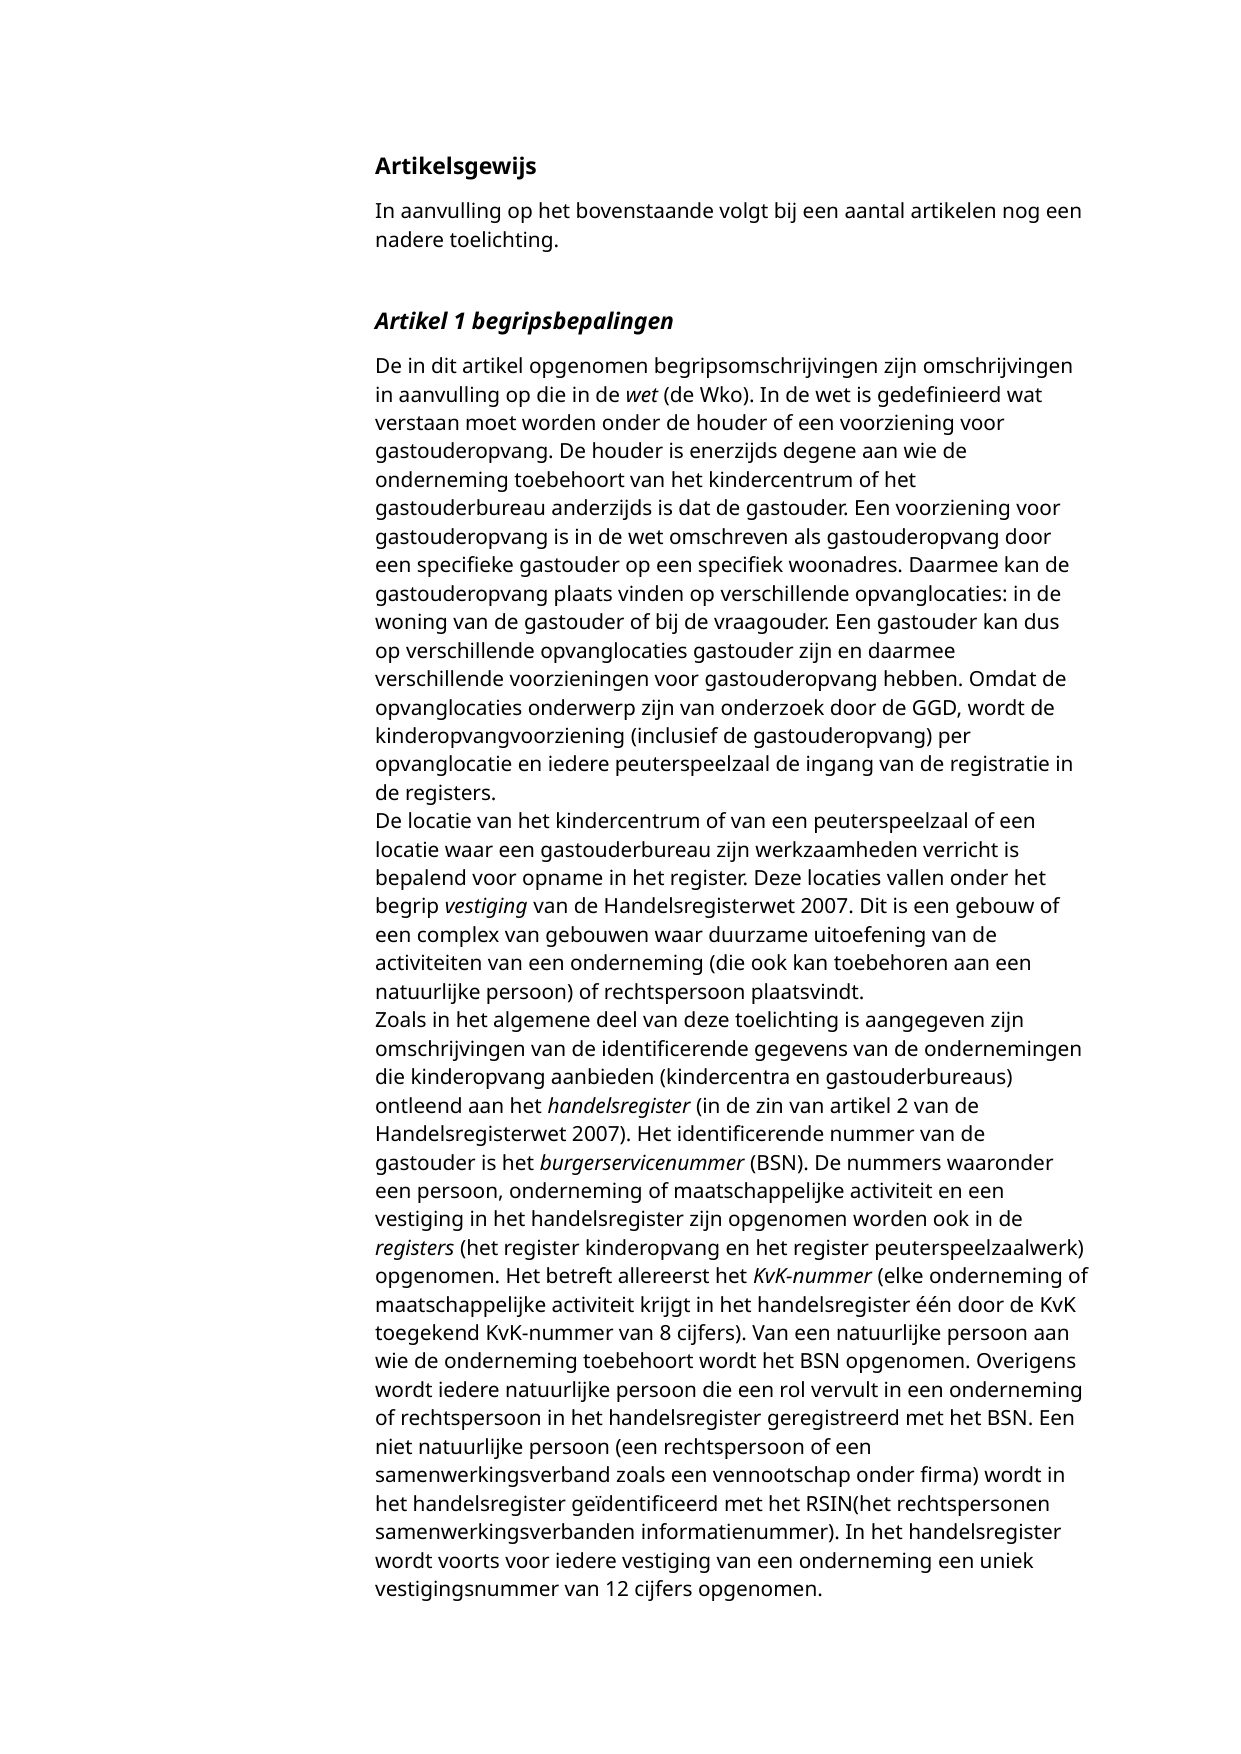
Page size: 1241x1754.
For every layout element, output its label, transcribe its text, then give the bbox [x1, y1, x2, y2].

text De in dit artikel opgenomen begripsomschrijvingen zijn omschrijvingen in aanvulling op die in de wet (de Wko). In de wet is gedefinieerd wat verstaan moet worden onder de houder of een voorziening voor gastouderopvang. De houder is enerzijds degene aan wie de onderneming toebehoort van het kindercentrum of het gastouderbureau anderzijds is dat de gastouder. Een voorziening voor gastouderopvang is in de wet omschreven als gastouderopvang door een specifieke gastouder op een specifiek woonadres. Daarmee kan de gastouderopvang plaats vinden op verschillende opvanglocaties: in de woning van de gastouder of bij de vraagouder. Een gastouder kan dus op verschillende opvanglocaties gastouder zijn en daarmee verschillende voorzieningen voor gastouderopvang hebben. Omdat de opvanglocaties onderwerp zijn van onderzoek door de GGD, wordt de kinderopvangvoorziening (inclusief de gastouderopvang) per opvanglocatie en iedere peuterspeelzaal de ingang van de registratie in de registers. [375, 351, 1090, 806]
subtitle Artikelsgewijs [375, 150, 1090, 181]
subtitle Artikel 1 begripsbepalingen [375, 305, 1090, 336]
text Zoals in het algemene deel van deze toelichting is aangegeven zijn omschrijvingen van de identificerende gegevens van de ondernemingen die kinderopvang aanbieden (kindercentra en gastouderbureaus) ontleend aan het handelsregister (in de zin van artikel 2 van de Handelsregisterwet 2007). Het identificerende nummer van de gastouder is het burgerservicenummer (BSN). De nummers waaronder een persoon, onderneming of maatschappelijke activiteit en een vestiging in het handelsregister zijn opgenomen worden ook in de registers (het register kinderopvang en het register peuterspeelzaalwerk) opgenomen. Het betreft allereerst het KvK-nummer (elke onderneming of maatschappelijke activiteit krijgt in het handelsregister één door de KvK toegekend KvK-nummer van 8 cijfers). Van een natuurlijke persoon aan wie de onderneming toebehoort wordt het BSN opgenomen. Overigens wordt iedere natuurlijke persoon die een rol vervult in een onderneming of rechtspersoon in het handelsregister geregistreerd met het BSN. Een niet natuurlijke persoon (een rechtspersoon of een samenwerkingsverband zoals een vennootschap onder firma) wordt in het handelsregister geïdentificeerd met het RSIN(het rechtspersonen samenwerkingsverbanden informatienummer). In het handelsregister wordt voorts voor iedere vestiging van een onderneming een uniek vestigingsnummer van 12 cijfers opgenomen. [375, 1005, 1090, 1603]
text In aanvulling op het bovenstaande volgt bij een aantal artikelen nog een nadere toelichting. [375, 196, 1090, 253]
text De locatie van het kindercentrum of van een peuterspeelzaal of een locatie waar een gastouderbureau zijn werkzaamheden verricht is bepalend voor opname in het register. Deze locaties vallen onder het begrip vestiging van de Handelsregisterwet 2007. Dit is een gebouw of een complex van gebouwen waar duurzame uitoefening van de activiteiten van een onderneming (die ook kan toebehoren aan een natuurlijke persoon) of rechtspersoon plaatsvindt. [375, 806, 1090, 1005]
